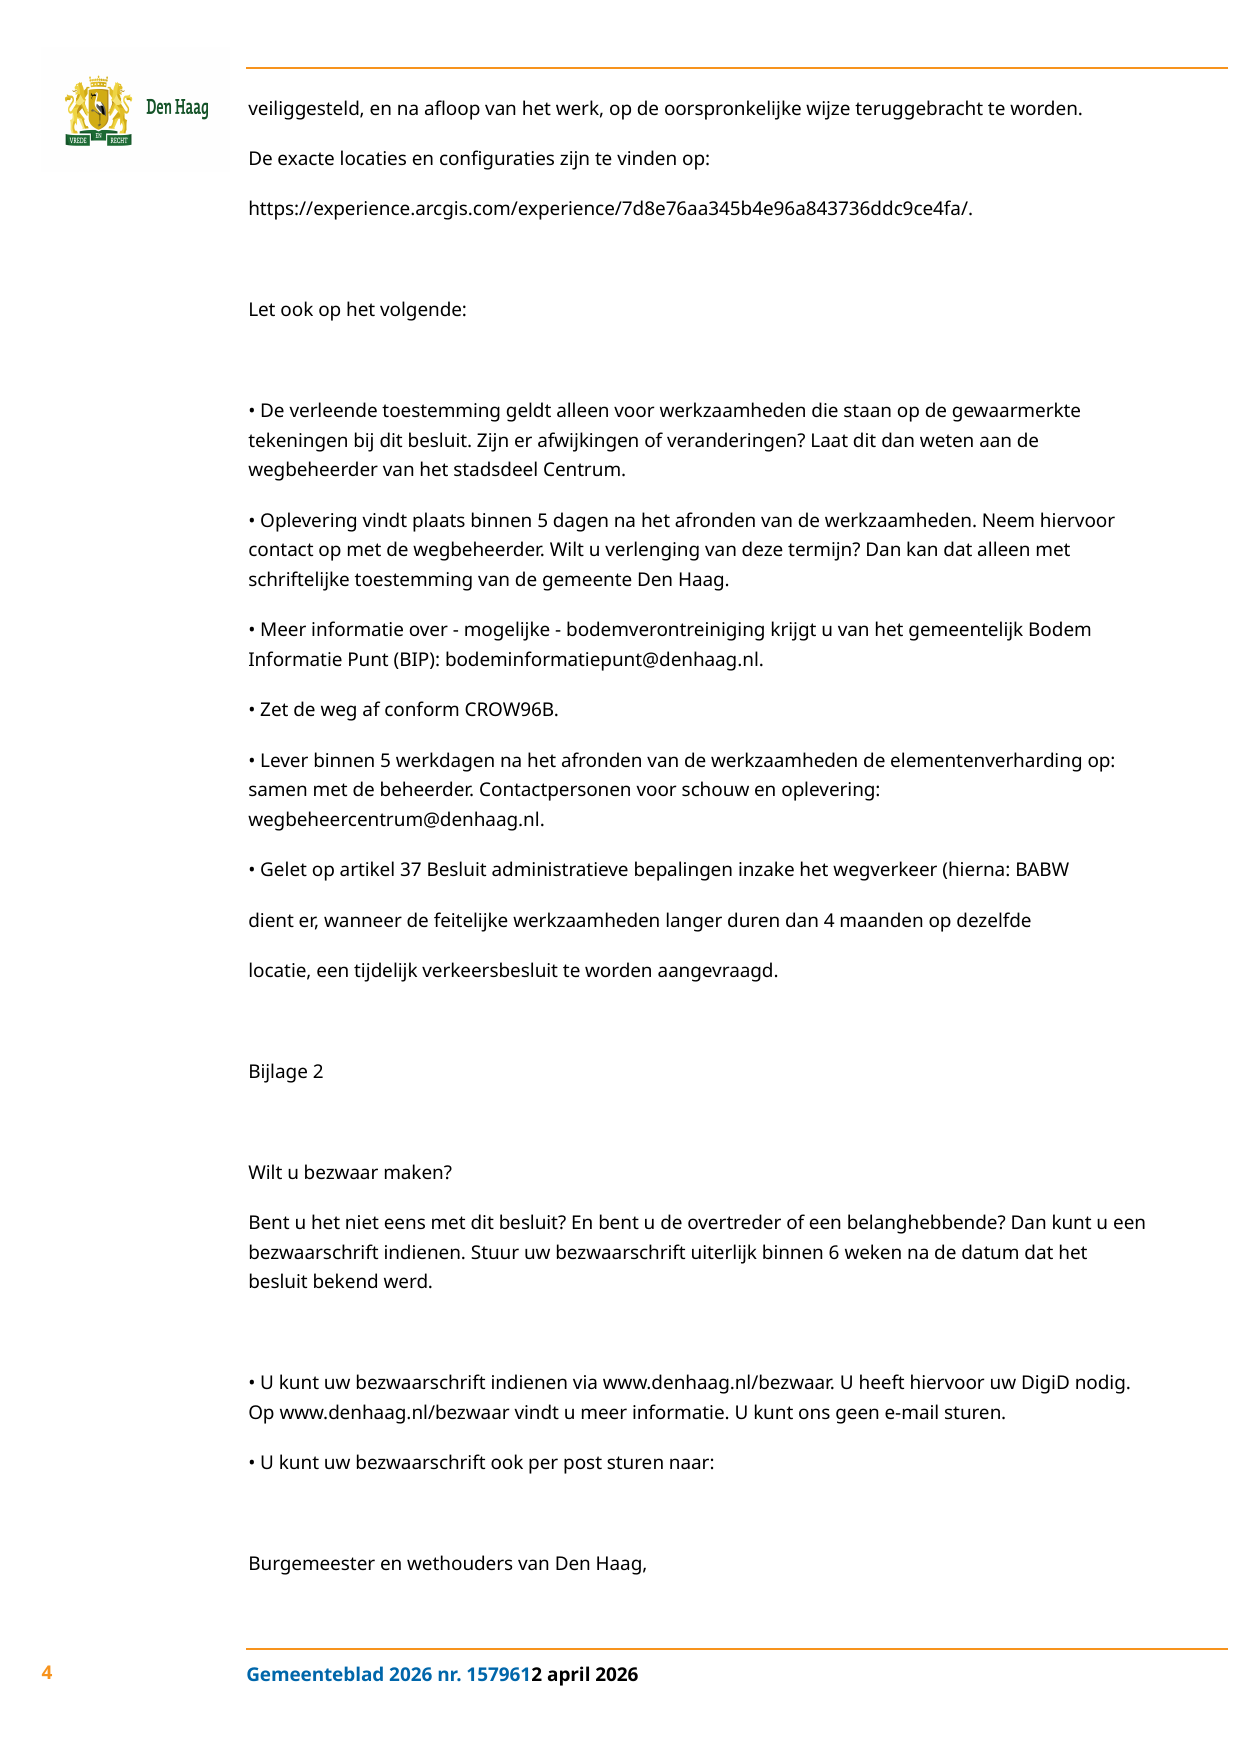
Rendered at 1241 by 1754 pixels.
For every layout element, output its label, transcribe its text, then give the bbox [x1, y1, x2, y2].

text De exacte locaties en configuraties zijn te vinden op: [248, 145, 1152, 171]
text dient er, wanneer de feitelijke werkzaamheden langer duren dan 4 maanden op dezelfde [248, 907, 1152, 933]
text • Oplevering vindt plaats binnen 5 dagen na het afronden van de werkzaamheden. Neem hiervoor contact op met de wegbeheerder. Wilt u verlenging van deze termijn? Dan kan dat alleen met schriftelijke toestemming van de gemeente Den Haag. [248, 507, 1152, 592]
text • Lever binnen 5 werkdagen na het afronden van de werkzaamheden de elementenverharding op: samen met de beheerder. Contactpersonen voor schouw en oplevering: wegbeheercentrum@denhaag.nl. [248, 747, 1152, 832]
text https://experience.arcgis.com/experience/7d8e76aa345b4e96a843736ddc9ce4fa/. [248, 196, 1152, 221]
text • De verleende toestemming geldt alleen voor werkzaamheden die staan op de gewaarmerkte tekeningen bij dit besluit. Zijn er afwijkingen of veranderingen? Laat dit dan weten aan de wegbeheerder van het stadsdeel Centrum. [248, 397, 1152, 482]
text Burgemeester en wethouders van Den Haag, [248, 1550, 1152, 1576]
text • Zet de weg af conform CROW96B. [248, 696, 1152, 722]
text • Meer informatie over - mogelijke - bodemverontreiniging krijgt u van het gemeentelijk Bodem Informatie Punt (BIP): bodeminformatiepunt@denhaag.nl. [248, 616, 1152, 672]
text Bijlage 2 [248, 1058, 1152, 1084]
text veiliggesteld, en na afloop van het werk, op de oorspronkelijke wijze teruggebracht te worden. [248, 95, 1152, 121]
picture [41, 47, 231, 172]
text Wilt u bezwaar maken? [248, 1159, 1152, 1185]
text locatie, een tijdelijk verkeersbesluit te worden aangevraagd. [248, 957, 1152, 983]
text Let ook op het volgende: [248, 296, 1152, 322]
text • Gelet op artikel 37 Besluit administratieve bepalingen inzake het wegverkeer (hierna: BABW [248, 856, 1152, 882]
text Bent u het niet eens met dit besluit? En bent u de overtreder of een belanghebbende? Dan kunt u een bezwaarschrift indienen. Stuur uw bezwaarschrift uiterlijk binnen 6 weken na de datum dat het besluit bekend werd. [248, 1209, 1152, 1294]
text • U kunt uw bezwaarschrift ook per post sturen naar: [248, 1449, 1152, 1475]
text • U kunt uw bezwaarschrift indienen via www.denhaag.nl/bezwaar. U heeft hiervoor uw DigiD nodig. Op www.denhaag.nl/bezwaar vindt u meer informatie. U kunt ons geen e-mail sturen. [248, 1369, 1152, 1425]
